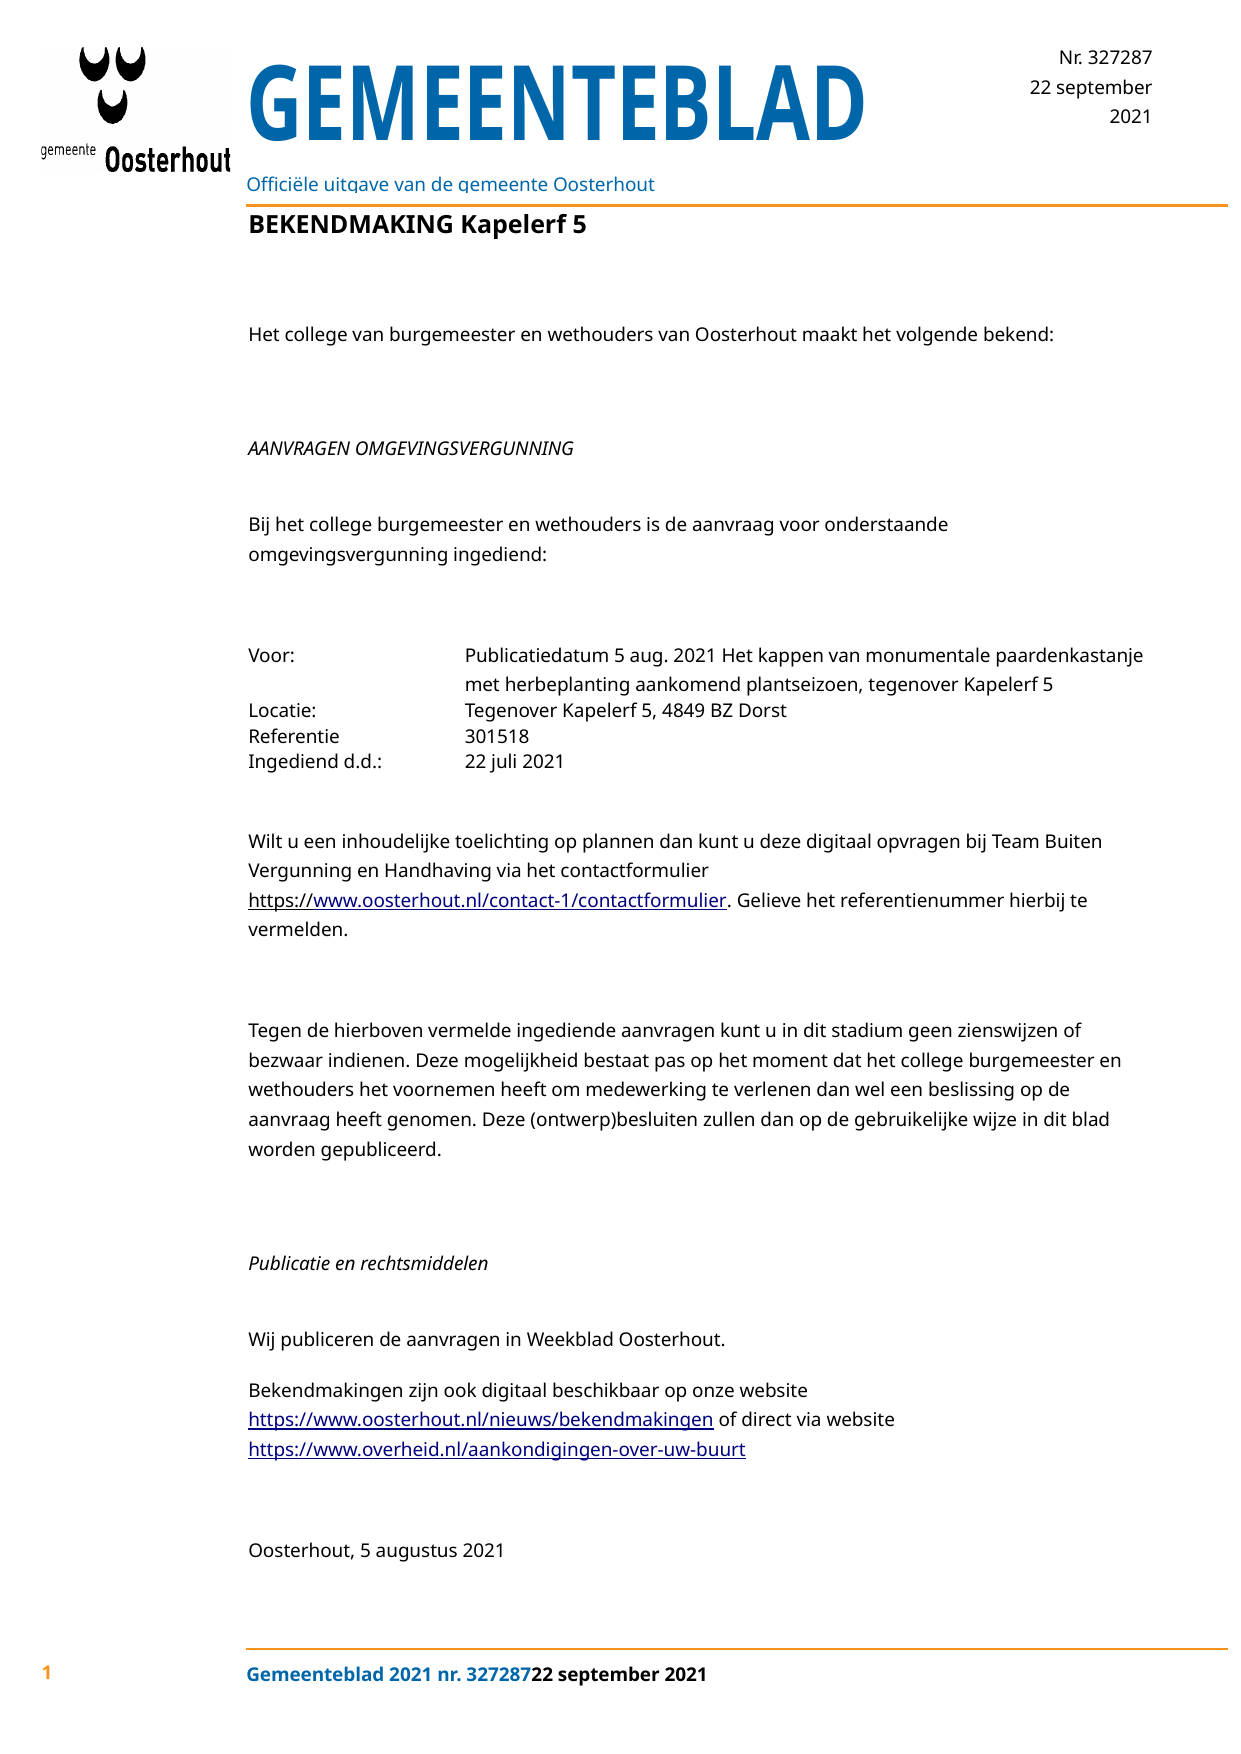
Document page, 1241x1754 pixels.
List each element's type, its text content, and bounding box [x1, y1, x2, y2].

table_cell Tegenover Kapelerf 5, 4849 BZ Dorst [465, 697, 1152, 723]
text Wilt u een inhoudelijke toelichting op plannen dan kunt u deze digitaal opvragen bij Team Buiten Vergunning en Handhaving via het contactformulier https://www.oosterhout.nl/contact-1/contactformulier. Gelieve het referentienummer hierbij te vermelden. [248, 828, 1152, 942]
text Bekendmakingen zijn ook digitaal beschikbaar op onze website https://www.oosterhout.nl/nieuws/bekendmakingen of direct via website https://www.overheid.nl/aankondigingen-over-uw-buurt [248, 1377, 1152, 1462]
table_cell 22 juli 2021 [465, 749, 1152, 774]
table_cell Ingediend d.d.: [248, 749, 464, 774]
table_header Voor: [248, 642, 464, 697]
table_cell Locatie: [248, 697, 464, 723]
text Wij publiceren de aanvragen in Weekblad Oosterhout. [248, 1326, 1152, 1352]
text AANVRAGEN OMGEVINGSVERGUNNING [248, 435, 1152, 461]
text Tegen de hierboven vermelde ingediende aanvragen kunt u in dit stadium geen zienswijzen of bezwaar indienen. Deze mogelijkheid bestaat pas op het moment dat het college burgemeester en wethouders het voornemen heeft om medewerking te verlenen dan wel een beslissing op de aanvraag heeft genomen. Deze (ontwerp)besluiten zullen dan op de gebruikelijke wijze in dit blad worden gepubliceerd. [248, 1017, 1152, 1162]
table_cell Referentie [248, 723, 464, 748]
table_cell 301518 [465, 723, 1152, 748]
table_header Publicatiedatum 5 aug. 2021 Het kappen van monumentale paardenkastanje met herbeplanting aankomend plantseizoen, tegenover Kapelerf 5 [465, 642, 1152, 697]
picture [41, 47, 231, 172]
text Bij het college burgemeester en wethouders is de aanvraag voor onderstaande omgevingsvergunning ingediend: [248, 511, 1152, 567]
text Het college van burgemeester en wethouders van Oosterhout maakt het volgende bekend: [248, 321, 1152, 346]
text Oosterhout, 5 augustus 2021 [248, 1537, 1152, 1562]
text BEKENDMAKING Kapelerf 5 [248, 207, 1152, 241]
text Publicatie en rechtsmiddelen [248, 1250, 1152, 1276]
